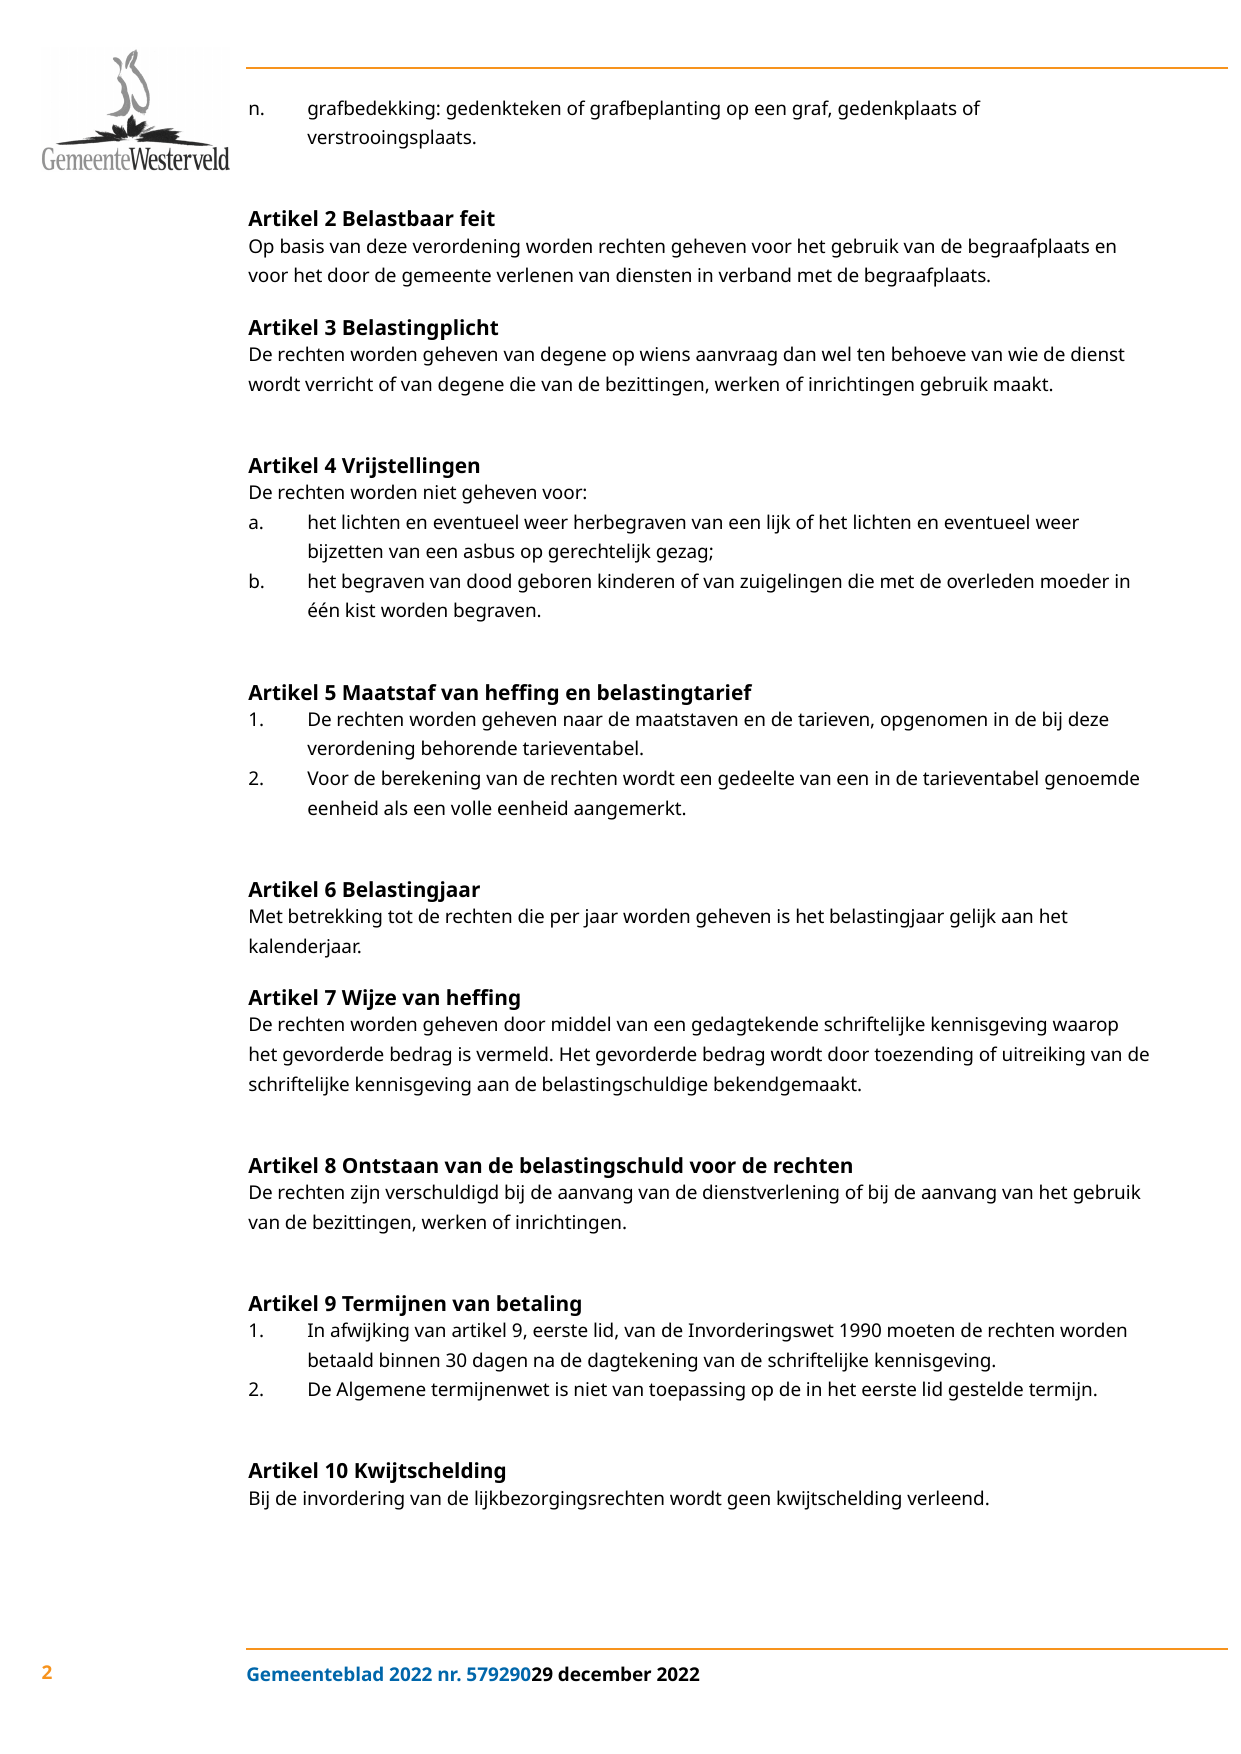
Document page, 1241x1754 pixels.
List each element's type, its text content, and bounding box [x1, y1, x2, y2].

text De rechten zijn verschuldigd bij de aanvang van de dienstverlening of bij de aanvang van het gebruik van de bezittingen, werken of inrichtingen. [248, 1179, 1152, 1234]
text De rechten worden geheven van degene op wiens aanvraag dan wel ten behoeve van wie de dienst wordt verricht of van degene die van de bezittingen, werken of inrichtingen gebruik maakt. [248, 341, 1152, 397]
list grafbedekking: gedenkteken of grafbeplanting op een graf, gedenkplaats of verstrooingsplaats. [248, 95, 1152, 150]
text Bij de invordering van de lijkbezorgingsrechten wordt geen kwijtschelding verleend. [248, 1485, 1152, 1511]
text Met betrekking tot de rechten die per jaar worden geheven is het belastingjaar gelijk aan het kalenderjaar. [248, 903, 1152, 958]
list het begraven van dood geboren kinderen of van zuigelingen die met de overleden moeder in één kist worden begraven. [248, 568, 1152, 623]
list De Algemene termijnenwet is niet van toepassing op de in het eerste lid gestelde termijn. [248, 1376, 1152, 1402]
text Artikel 3 Belastingplicht [248, 313, 1152, 341]
list Voor de berekening van de rechten wordt een gedeelte van een in de tarieventabel genoemde eenheid als een volle eenheid aangemerkt. [248, 765, 1152, 821]
text Artikel 9 Termijnen van betaling [248, 1289, 1152, 1317]
text Artikel 10 Kwijtschelding [248, 1456, 1152, 1485]
list het lichten en eventueel weer herbegraven van een lijk of het lichten en eventueel weer bijzetten van een asbus op gerechtelijk gezag; [248, 509, 1152, 564]
text Op basis van deze verordening worden rechten geheven voor het gebruik van de begraafplaats en voor het door de gemeente verlenen van diensten in verband met de begraafplaats. [248, 233, 1152, 288]
text Artikel 6 Belastingjaar [248, 875, 1152, 903]
text Artikel 2 Belastbaar feit [248, 204, 1152, 233]
text Artikel 4 Vrijstellingen [248, 451, 1152, 479]
list De rechten worden geheven naar de maatstaven en de tarieven, opgenomen in de bij deze verordening behorende tarieventabel. [248, 706, 1152, 761]
picture [41, 47, 231, 172]
text Artikel 5 Maatstaf van heffing en belastingtarief [248, 678, 1152, 706]
text Artikel 8 Ontstaan van de belastingschuld voor de rechten [248, 1151, 1152, 1179]
list In afwijking van artikel 9, eerste lid, van de Invorderingswet 1990 moeten de rechten worden betaald binnen 30 dagen na de dagtekening van de schriftelijke kennisgeving. [248, 1317, 1152, 1373]
text Artikel 7 Wijze van heffing [248, 983, 1152, 1012]
text De rechten worden niet geheven voor: [248, 479, 1152, 505]
text De rechten worden geheven door middel van een gedagtekende schriftelijke kennisgeving waarop het gevorderde bedrag is vermeld. Het gevorderde bedrag wordt door toezending of uitreiking van de schriftelijke kennisgeving aan de belastingschuldige bekendgemaakt. [248, 1012, 1152, 1097]
